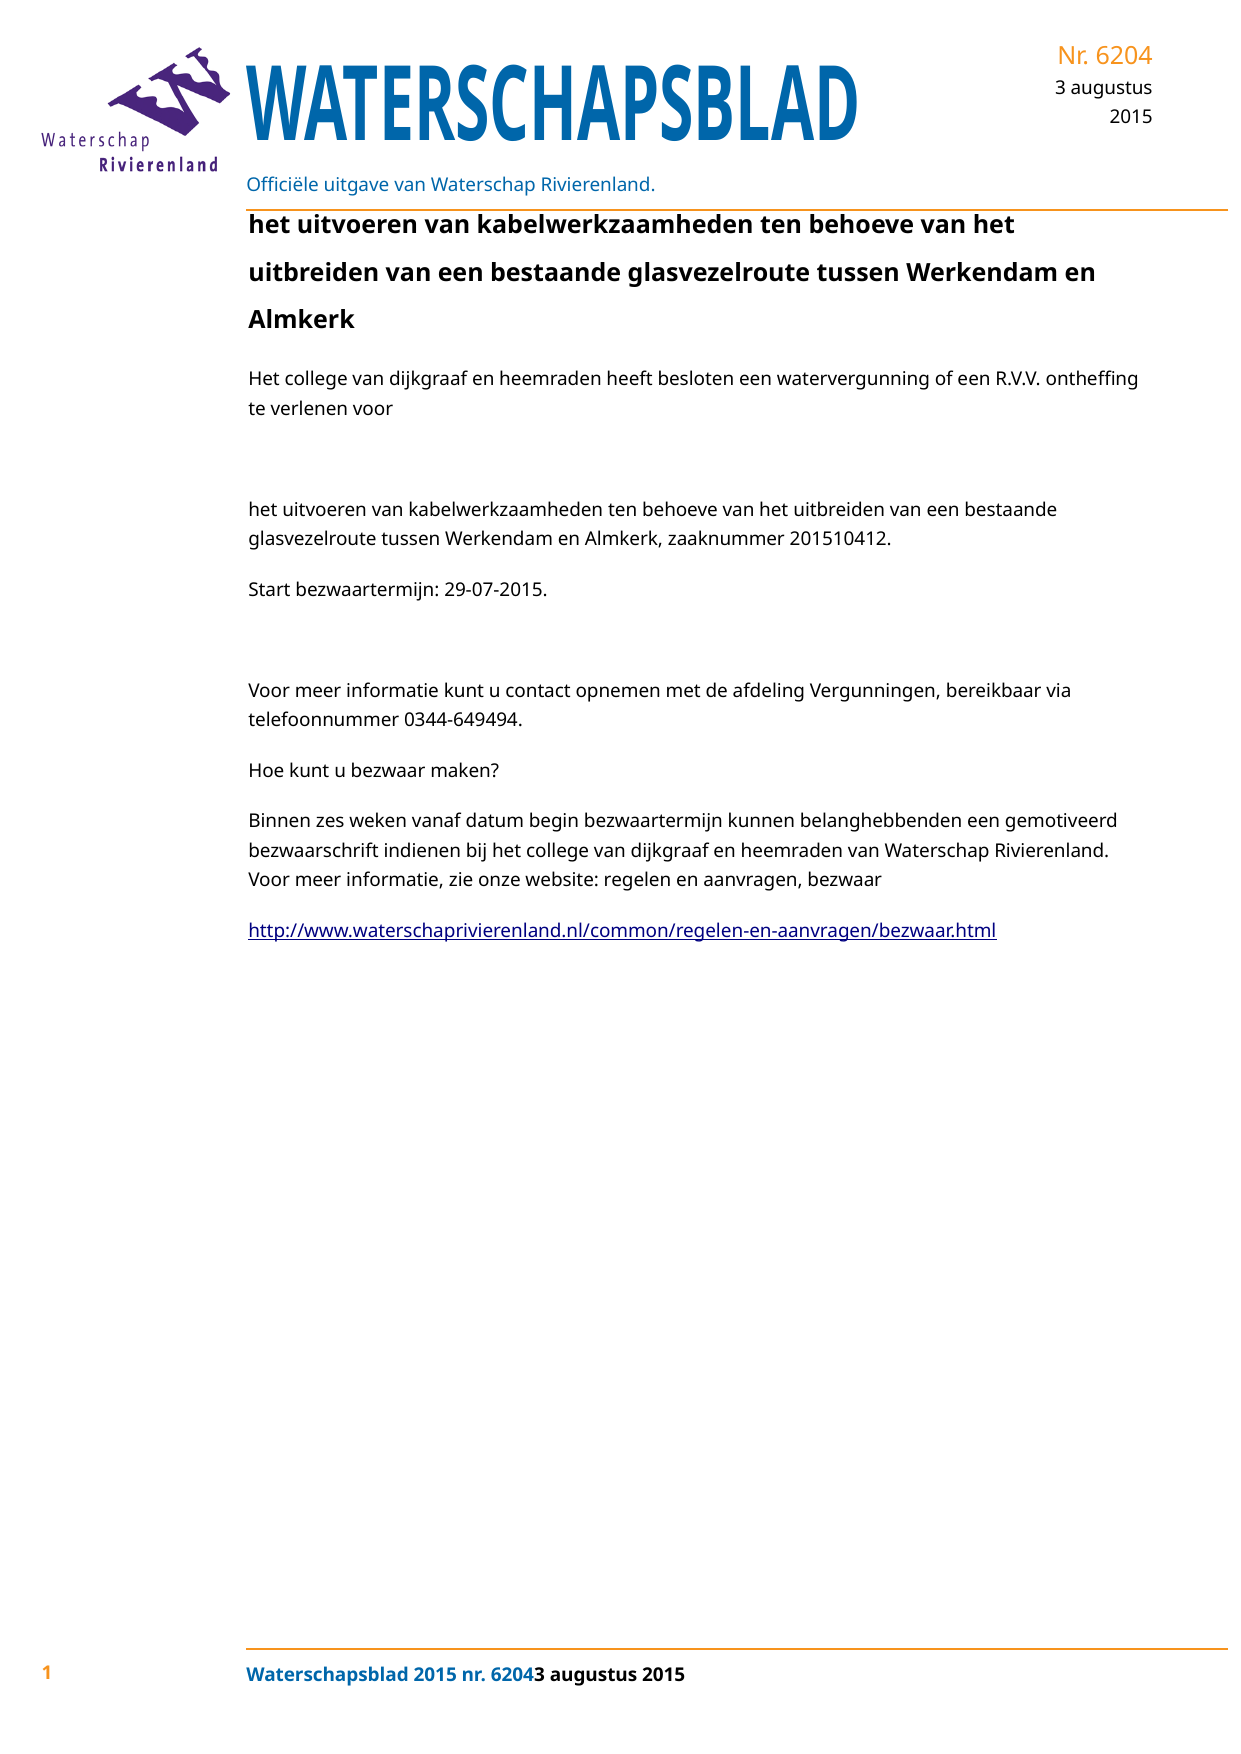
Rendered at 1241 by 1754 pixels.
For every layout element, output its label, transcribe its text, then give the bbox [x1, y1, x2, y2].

text Start bezwaartermijn: 29-07-2015. [248, 576, 1152, 602]
text Binnen zes weken vanaf datum begin bezwaartermijn kunnen belanghebbenden een gemotiveerd bezwaarschrift indienen bij het college van dijkgraaf en heemraden van Waterschap Rivierenland. Voor meer informatie, zie onze website: regelen en aanvragen, bezwaar [248, 807, 1152, 892]
text het uitvoeren van kabelwerkzaamheden ten behoeve van het uitbreiden van een bestaande glasvezelroute tussen Werkendam en Almkerk [248, 211, 1152, 336]
text het uitvoeren van kabelwerkzaamheden ten behoeve van het uitbreiden van een bestaande glasvezelroute tussen Werkendam en Almkerk, zaaknummer 201510412. [248, 496, 1152, 551]
text http://www.waterschaprivierenland.nl/common/regelen-en-aanvragen/bezwaar.html [248, 917, 1152, 942]
text Hoe kunt u bezwaar maken? [248, 757, 1152, 782]
picture [41, 47, 231, 172]
text Het college van dijkgraaf en heemraden heeft besloten een watervergunning of een R.V.V. ontheffing te verlenen voor [248, 366, 1152, 421]
text Voor meer informatie kunt u contact opnemen met de afdeling Vergunningen, bereikbaar via telefoonnummer 0344-649494. [248, 677, 1152, 732]
